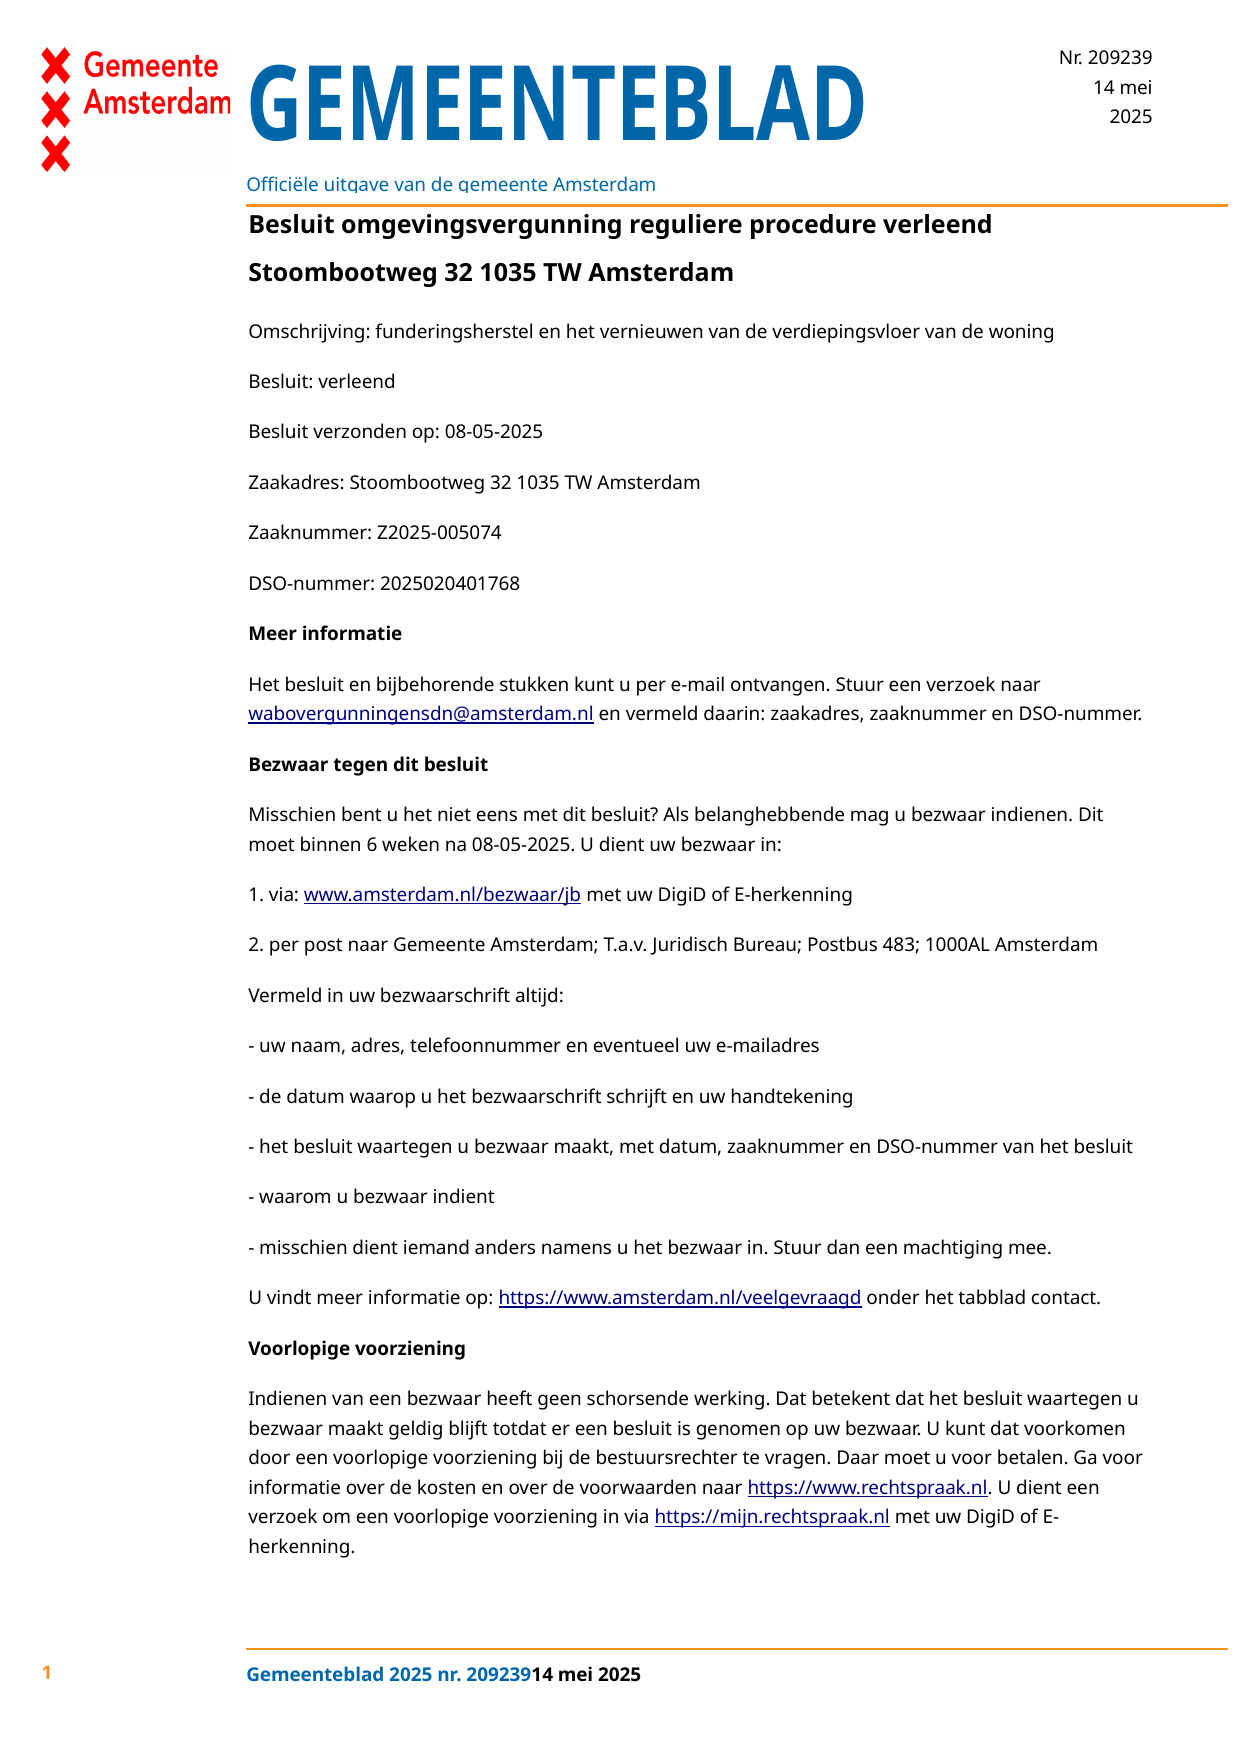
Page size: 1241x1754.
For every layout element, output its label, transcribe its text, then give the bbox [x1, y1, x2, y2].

picture [41, 47, 231, 172]
text Indienen van een bezwaar heeft geen schorsende werking. Dat betekent dat het besluit waartegen u bezwaar maakt geldig blijft totdat er een besluit is genomen op uw bezwaar. U kunt dat voorkomen door een voorlopige voorziening bij de bestuursrechter te vragen. Daar moet u voor betalen. Ga voor informatie over de kosten en over de voorwaarden naar https://www.rechtspraak.nl. U dient een verzoek om een voorlopige voorziening in via https://mijn.rechtspraak.nl met uw DigiD of E-herkenning. [248, 1385, 1152, 1559]
text Voorlopige voorziening [248, 1335, 1152, 1361]
text Besluit: verleend [248, 368, 1152, 394]
text Vermeld in uw bezwaarschrift altijd: [248, 982, 1152, 1008]
text DSO-nummer: 2025020401768 [248, 570, 1152, 596]
text - uw naam, adres, telefoonnummer en eventueel uw e-mailadres [248, 1032, 1152, 1058]
text U vindt meer informatie op: https://www.amsterdam.nl/veelgevraagd onder het tabblad contact. [248, 1284, 1152, 1310]
text - de datum waarop u het bezwaarschrift schrijft en uw handtekening [248, 1083, 1152, 1109]
text Bezwaar tegen dit besluit [248, 751, 1152, 777]
text Meer informatie [248, 620, 1152, 646]
text Zaaknummer: Z2025-005074 [248, 519, 1152, 545]
text - waarom u bezwaar indient [248, 1184, 1152, 1209]
text Het besluit en bijbehorende stukken kunt u per e-mail ontvangen. Stuur een verzoek naar wabovergunningensdn@amsterdam.nl en vermeld daarin: zaakadres, zaaknummer en DSO-nummer. [248, 671, 1152, 726]
text 2. per post naar Gemeente Amsterdam; T.a.v. Juridisch Bureau; Postbus 483; 1000AL Amsterdam [248, 932, 1152, 957]
text - misschien dient iemand anders namens u het bezwaar in. Stuur dan een machtiging mee. [248, 1234, 1152, 1260]
text Zaakadres: Stoombootweg 32 1035 TW Amsterdam [248, 469, 1152, 495]
text 1. via: www.amsterdam.nl/bezwaar/jb met uw DigiD of E-herkenning [248, 881, 1152, 907]
text Omschrijving: funderingsherstel en het vernieuwen van de verdiepingsvloer van de woning [248, 318, 1152, 344]
text Besluit omgevingsvergunning reguliere procedure verleend Stoombootweg 32 1035 TW Amsterdam [248, 207, 1152, 288]
text Besluit verzonden op: 08-05-2025 [248, 419, 1152, 444]
text - het besluit waartegen u bezwaar maakt, met datum, zaaknummer en DSO-nummer van het besluit [248, 1133, 1152, 1159]
text Misschien bent u het niet eens met dit besluit? Als belanghebbende mag u bezwaar indienen. Dit moet binnen 6 weken na 08-05-2025. U dient uw bezwaar in: [248, 801, 1152, 857]
